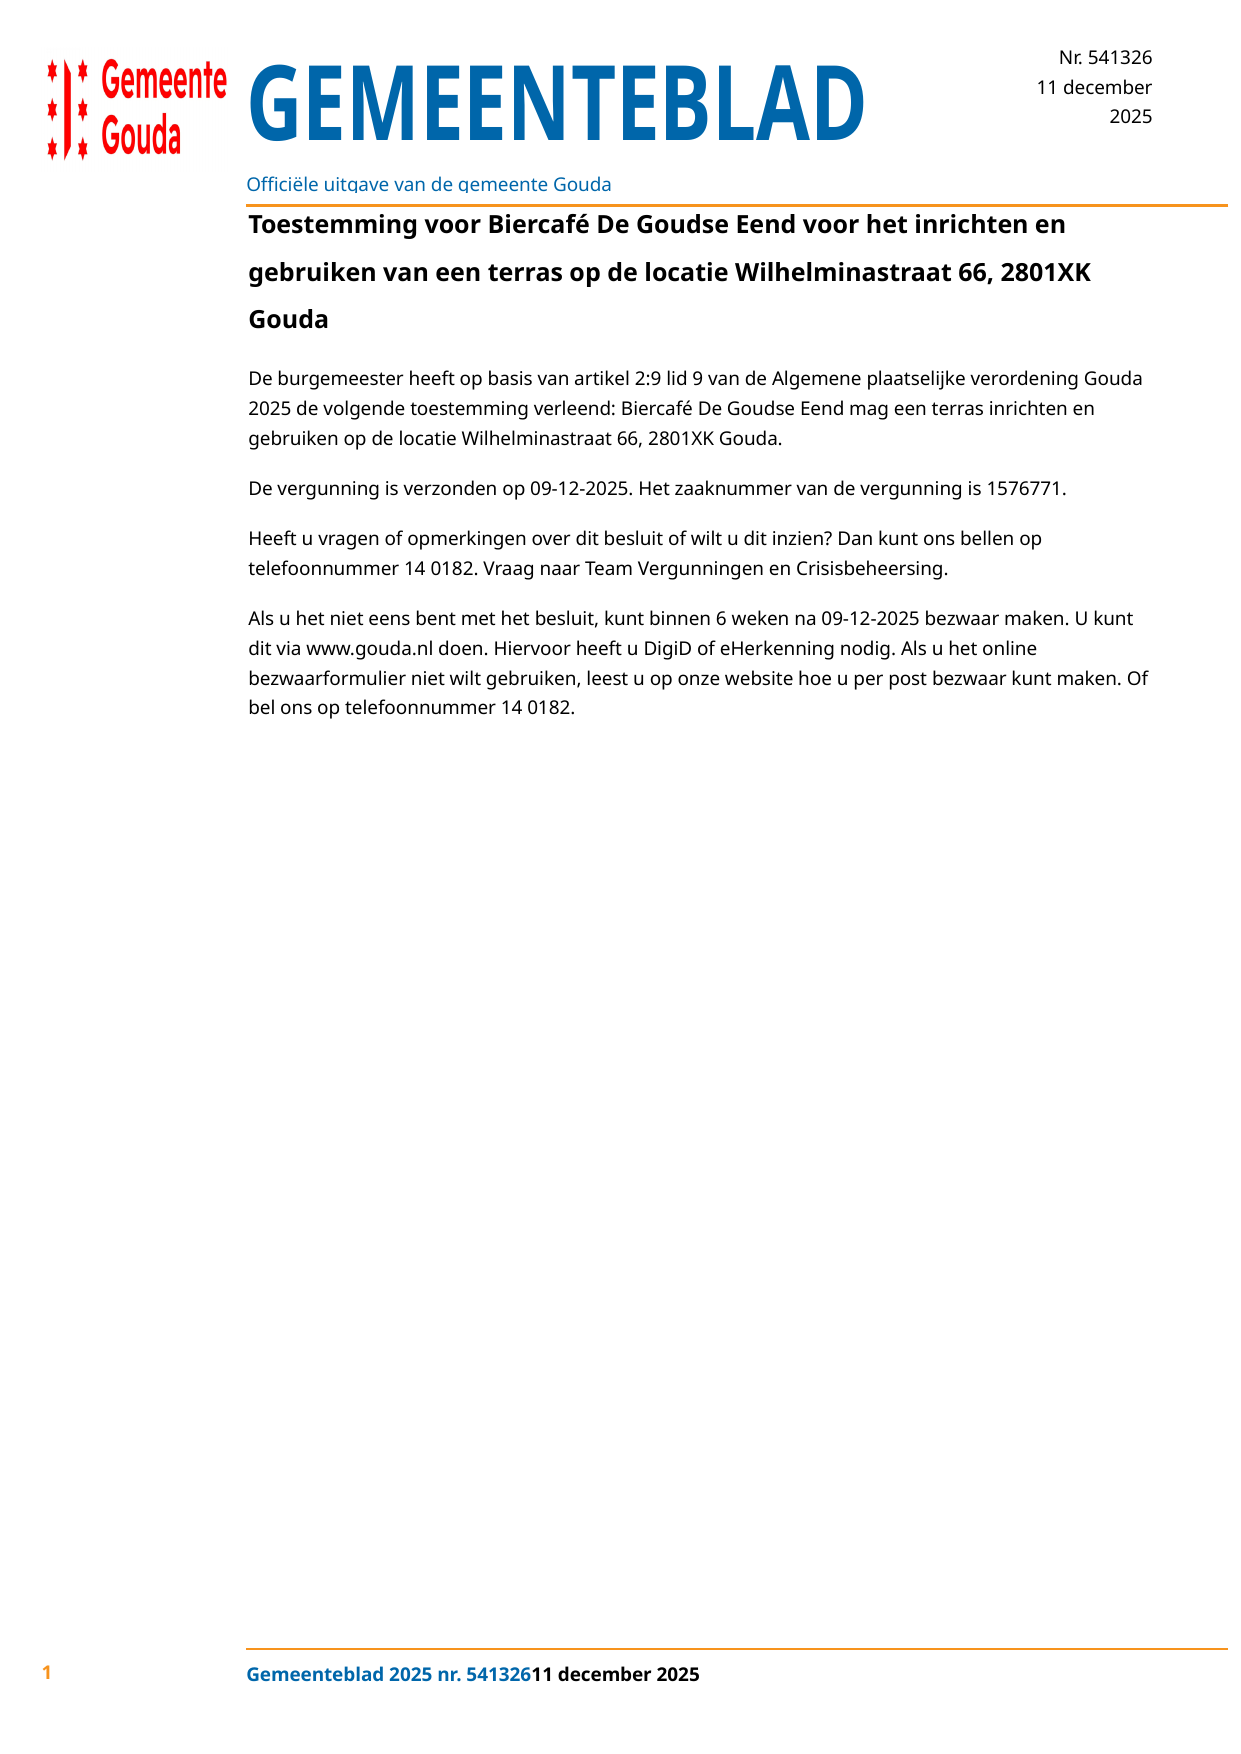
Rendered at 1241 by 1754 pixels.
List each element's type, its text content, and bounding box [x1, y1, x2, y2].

text De vergunning is verzonden op 09-12-2025. Het zaaknummer van de vergunning is 1576771. [248, 475, 1152, 501]
picture [41, 47, 231, 172]
text Toestemming voor Biercafé De Goudse Eend voor het inrichten en gebruiken van een terras op de locatie Wilhelminastraat 66, 2801XK Gouda [248, 207, 1152, 336]
text Heeft u vragen of opmerkingen over dit besluit of wilt u dit inzien? Dan kunt ons bellen op telefoonnummer 14 0182. Vraag naar Team Vergunningen en Crisisbeheersing. [248, 526, 1152, 581]
text Als u het niet eens bent met het besluit, kunt binnen 6 weken na 09-12-2025 bezwaar maken. U kunt dit via www.gouda.nl doen. Hiervoor heeft u DigiD of eHerkenning nodig. Als u het online bezwaarformulier niet wilt gebruiken, leest u op onze website hoe u per post bezwaar kunt maken. Of bel ons op telefoonnummer 14 0182. [248, 606, 1152, 720]
text De burgemeester heeft op basis van artikel 2:9 lid 9 van de Algemene plaatselijke verordening Gouda 2025 de volgende toestemming verleend: Biercafé De Goudse Eend mag een terras inrichten en gebruiken op de locatie Wilhelminastraat 66, 2801XK Gouda. [248, 366, 1152, 450]
